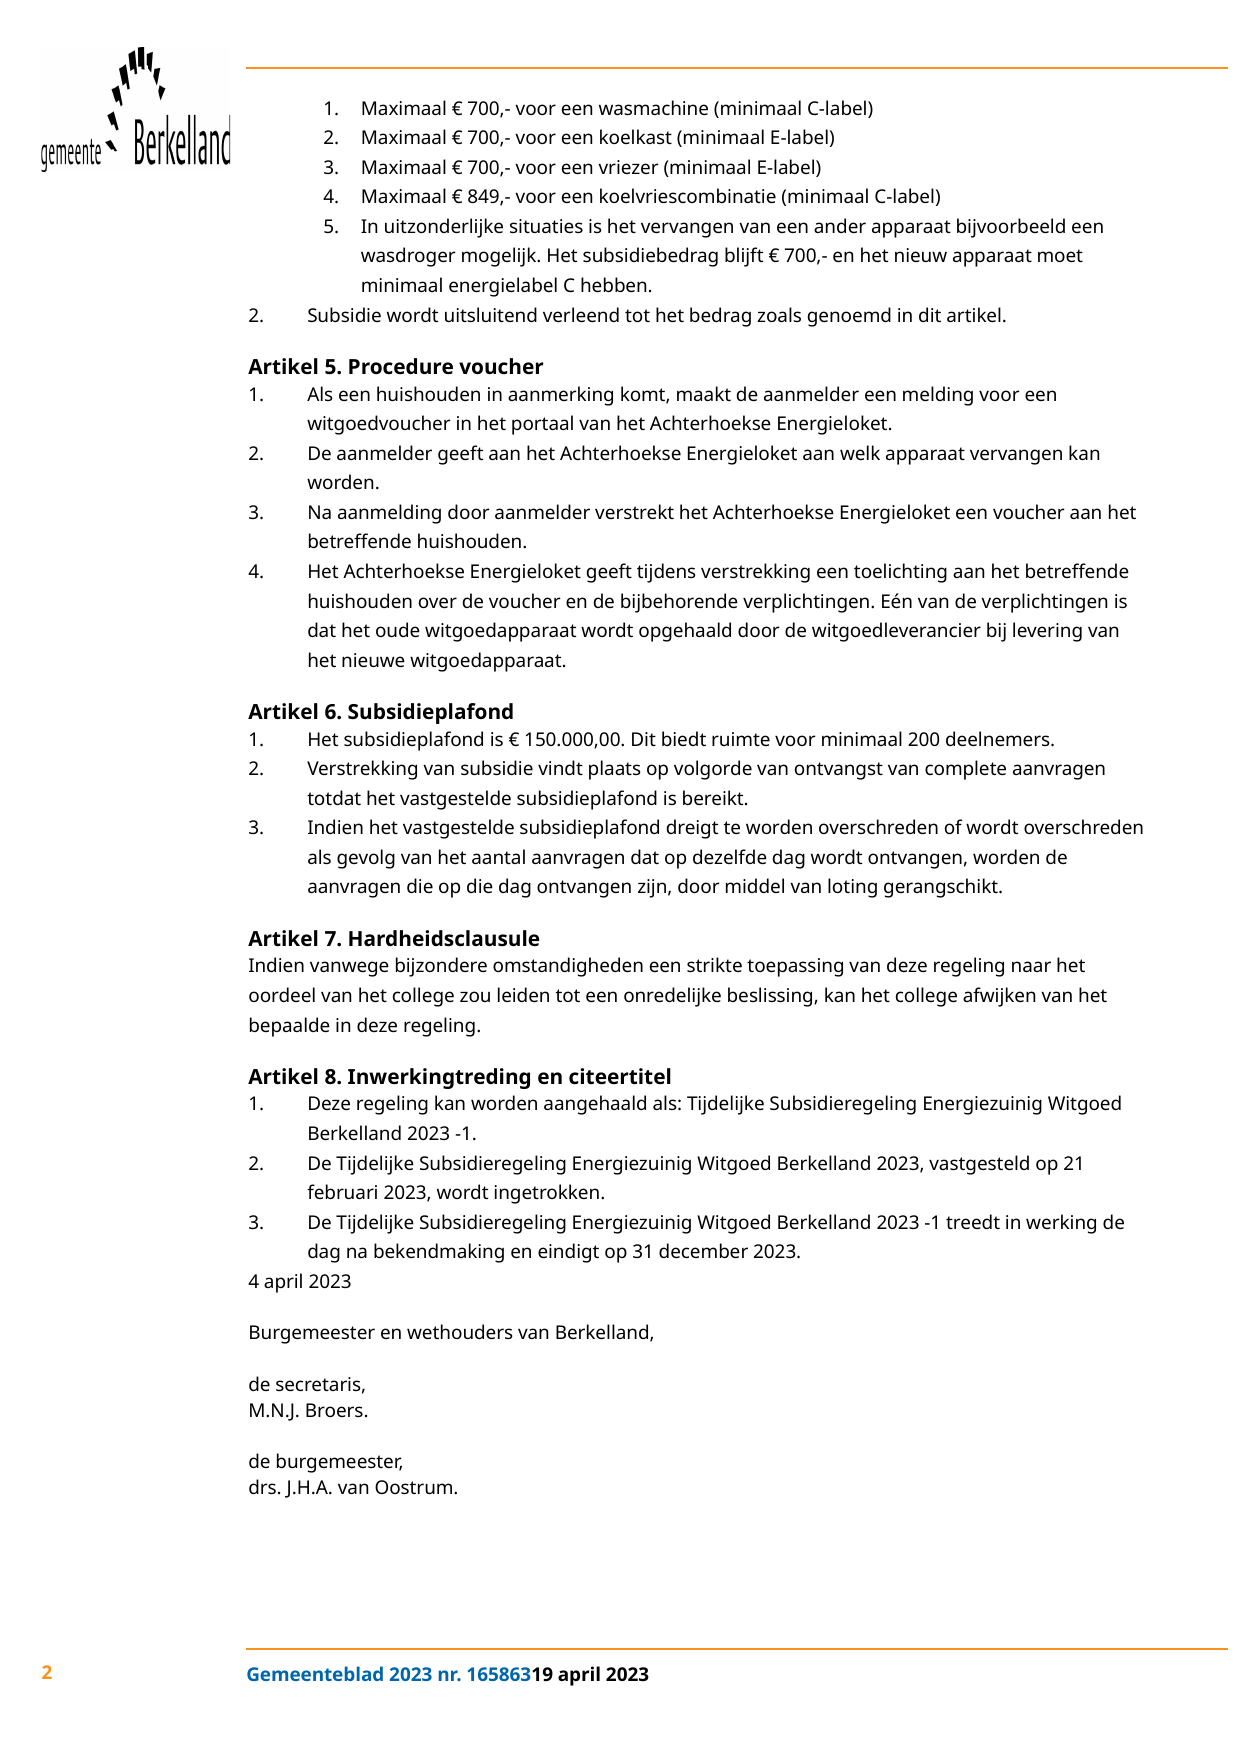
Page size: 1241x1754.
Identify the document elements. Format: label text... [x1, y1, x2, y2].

list Maximaal € 700,- voor een vriezer (minimaal E-label) [323, 154, 1152, 180]
list Indien het vastgestelde subsidieplafond dreigt te worden overschreden of wordt overschreden als gevolg van het aantal aanvragen dat op dezelfde dag wordt ontvangen, worden de aanvragen die op die dag ontvangen zijn, door middel van loting gerangschikt. [248, 814, 1152, 899]
list Deze regeling kan worden aangehaald als: Tijdelijke Subsidieregeling Energiezuinig Witgoed Berkelland 2023 -1. [248, 1091, 1152, 1146]
text Artikel 5. Procedure voucher [248, 352, 1152, 381]
list De aanmelder geeft aan het Achterhoekse Energieloket aan welk apparaat vervangen kan worden. [248, 440, 1152, 495]
text Indien vanwege bijzondere omstandigheden een strikte toepassing van deze regeling naar het oordeel van het college zou leiden tot een onredelijke beslissing, kan het college afwijken van het bepaalde in deze regeling. [248, 953, 1152, 1037]
text de secretaris, [248, 1371, 1152, 1397]
text drs. J.H.A. van Oostrum. [248, 1474, 1152, 1500]
list Als een huishouden in aanmerking komt, maakt de aanmelder een melding voor een witgoedvoucher in het portaal van het Achterhoekse Energieloket. [248, 381, 1152, 436]
text Burgemeester en wethouders van Berkelland, [248, 1319, 1152, 1345]
picture [41, 47, 231, 172]
text Artikel 6. Subsidieplafond [248, 697, 1152, 726]
text Artikel 8. Inwerkingtreding en citeertitel [248, 1062, 1152, 1091]
list De Tijdelijke Subsidieregeling Energiezuinig Witgoed Berkelland 2023 -1 treedt in werking de dag na bekendmaking en eindigt op 31 december 2023. [248, 1209, 1152, 1264]
list Het Achterhoekse Energieloket geeft tijdens verstrekking een toelichting aan het betreffende huishouden over de voucher en de bijbehorende verplichtingen. Eén van de verplichtingen is dat het oude witgoedapparaat wordt opgehaald door de witgoedleverancier bij levering van het nieuwe witgoedapparaat. [248, 558, 1152, 673]
list Maximaal € 700,- voor een wasmachine (minimaal C-label) [323, 95, 1152, 121]
list Na aanmelding door aanmelder verstrekt het Achterhoekse Energieloket een voucher aan het betreffende huishouden. [248, 499, 1152, 554]
text Artikel 7. Hardheidsclausule [248, 924, 1152, 953]
list Het subsidieplafond is € 150.000,00. Dit biedt ruimte voor minimaal 200 deelnemers. [248, 726, 1152, 752]
list Verstrekking van subsidie vindt plaats op volgorde van ontvangst van complete aanvragen totdat het vastgestelde subsidieplafond is bereikt. [248, 755, 1152, 811]
list In uitzonderlijke situaties is het vervangen van een ander apparaat bijvoorbeeld een wasdroger mogelijk. Het subsidiebedrag blijft € 700,- en het nieuw apparaat moet minimaal energielabel C hebben. [323, 213, 1152, 298]
list Maximaal € 849,- voor een koelvriescombinatie (minimaal C-label) [323, 183, 1152, 209]
list De Tijdelijke Subsidieregeling Energiezuinig Witgoed Berkelland 2023, vastgesteld op 21 februari 2023, wordt ingetrokken. [248, 1150, 1152, 1205]
text de burgemeester, [248, 1448, 1152, 1474]
list Subsidie wordt uitsluitend verleend tot het bedrag zoals genoemd in dit artikel. [248, 302, 1152, 328]
list Maximaal € 700,- voor een koelkast (minimaal E-label) [323, 124, 1152, 150]
text M.N.J. Broers. [248, 1397, 1152, 1422]
text 4 april 2023 [248, 1268, 1152, 1294]
